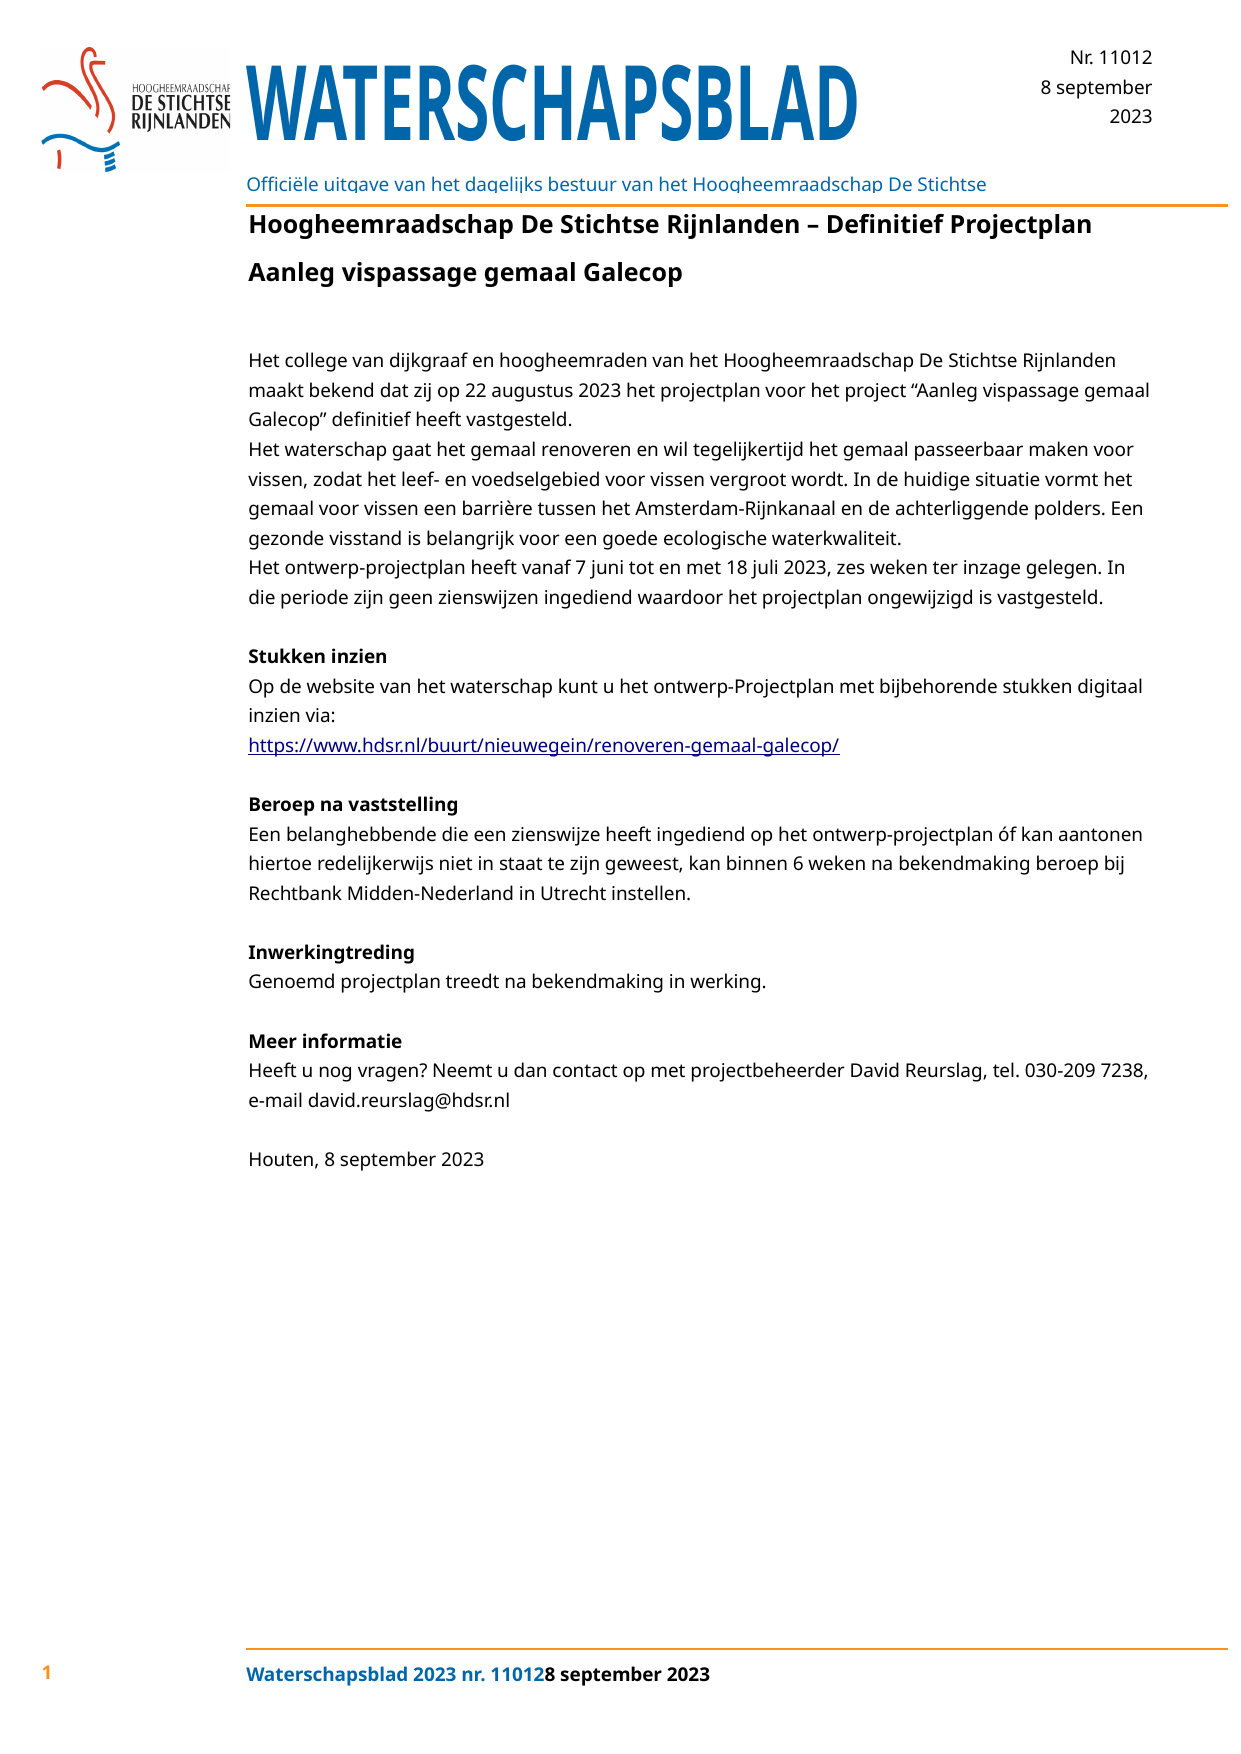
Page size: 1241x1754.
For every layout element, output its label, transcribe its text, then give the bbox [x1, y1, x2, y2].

text Het waterschap gaat het gemaal renoveren en wil tegelijkertijd het gemaal passeerbaar maken voor vissen, zodat het leef- en voedselgebied voor vissen vergroot wordt. In de huidige situatie vormt het gemaal voor vissen een barrière tussen het Amsterdam-Rijnkanaal en de achterliggende polders. Een gezonde visstand is belangrijk voor een goede ecologische waterkwaliteit. [248, 436, 1152, 551]
text Heeft u nog vragen? Neemt u dan contact op met projectbeheerder David Reurslag, tel. 030-209 7238, e-mail david.reurslag@hdsr.nl [248, 1057, 1152, 1113]
text Het ontwerp-projectplan heeft vanaf 7 juni tot en met 18 juli 2023, zes weken ter inzage gelegen. In die periode zijn geen zienswijzen ingediend waardoor het projectplan ongewijzigd is vastgesteld. [248, 554, 1152, 610]
text Op de website van het waterschap kunt u het ontwerp-Projectplan met bijbehorende stukken digitaal inzien via: [248, 673, 1152, 728]
picture [41, 47, 231, 172]
text Een belanghebbende die een zienswijze heeft ingediend op het ontwerp-projectplan óf kan aantonen hiertoe redelijkerwijs niet in staat te zijn geweest, kan binnen 6 weken na bekendmaking beroep bij Rechtbank Midden-Nederland in Utrecht instellen. [248, 821, 1152, 906]
text Hoogheemraadschap De Stichtse Rijnlanden – Definitief Projectplan Aanleg vispassage gemaal Galecop [248, 207, 1152, 288]
text Stukken inzien [248, 643, 1152, 669]
text https://www.hdsr.nl/buurt/nieuwegein/renoveren-gemaal-galecop/ [248, 732, 1152, 758]
text Beroep na vaststelling [248, 791, 1152, 817]
text Inwerkingtreding [248, 939, 1152, 965]
text Houten, 8 september 2023 [248, 1146, 1152, 1172]
text Meer informatie [248, 1028, 1152, 1054]
text Genoemd projectplan treedt na bekendmaking in werking. [248, 969, 1152, 994]
text Het college van dijkgraaf en hoogheemraden van het Hoogheemraadschap De Stichtse Rijnlanden maakt bekend dat zij op 22 augustus 2023 het projectplan voor het project “Aanleg vispassage gemaal Galecop” definitief heeft vastgesteld. [248, 347, 1152, 432]
